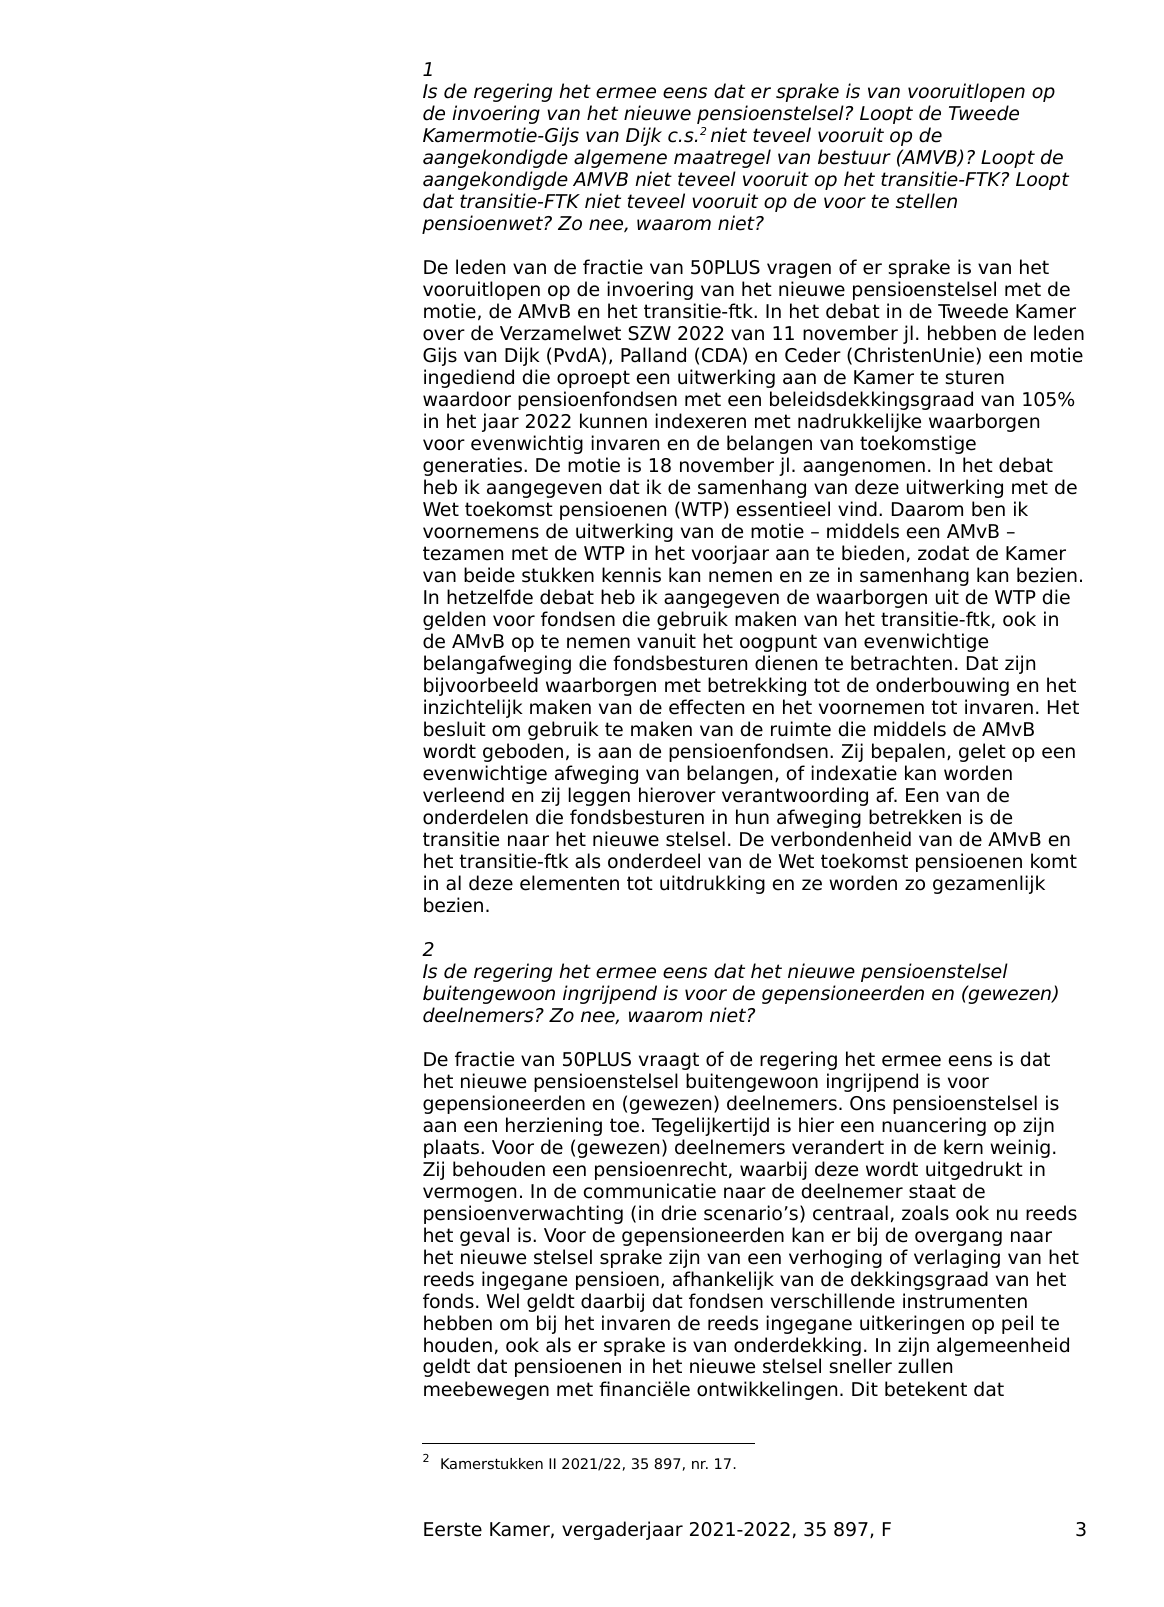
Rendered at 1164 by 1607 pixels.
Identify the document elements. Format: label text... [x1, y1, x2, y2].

text Is de regering het ermee eens dat het nieuwe pensioenstelsel buitengewoon ingrijpend is voor de gepensioneerden en (gewezen) deelnemers? Zo nee, waarom niet? [422, 961, 1087, 1027]
text 2 [422, 939, 1087, 961]
text De fractie van 50PLUS vraagt of de regering het ermee eens is dat het nieuwe pensioenstelsel buitengewoon ingrijpend is voor gepensioneerden en (gewezen) deelnemers. Ons pensioenstelsel is aan een herziening toe. Tegelijkertijd is hier een nuancering op zijn plaats. Voor de (gewezen) deelnemers verandert in de kern weinig. Zij behouden een pensioenrecht, waarbij deze wordt uitgedrukt in vermogen. In de communicatie naar de deelnemer staat de pensioenverwachting (in drie scenario’s) centraal, zoals ook nu reeds het geval is. Voor de gepensioneerden kan er bij de overgang naar het nieuwe stelsel sprake zijn van een verhoging of verlaging van het reeds ingegane pensioen, afhankelijk van de dekkingsgraad van het fonds. Wel geldt daarbij dat fondsen verschillende instrumenten hebben om bij het invaren de reeds ingegane uitkeringen op peil te houden, ook als er sprake is van onderdekking. In zijn algemeenheid geldt dat pensioenen in het nieuwe stelsel sneller zullen meebewegen met financiële ontwikkelingen. Dit betekent dat [422, 1049, 1087, 1400]
text 1 [422, 59, 1087, 81]
text De leden van de fractie van 50PLUS vragen of er sprake is van het vooruitlopen op de invoering van het nieuwe pensioenstelsel met de motie, de AMvB en het transitie-ftk. In het debat in de Tweede Kamer over de Verzamelwet SZW 2022 van 11 november jl. hebben de leden Gijs van Dijk (PvdA), Palland (CDA) en Ceder (ChristenUnie) een motie ingediend die oproept een uitwerking aan de Kamer te sturen waardoor pensioenfondsen met een beleidsdekkingsgraad van 105% in het jaar 2022 kunnen indexeren met nadrukkelijke waarborgen voor evenwichtig invaren en de belangen van toekomstige generaties. De motie is 18 november jl. aangenomen. In het debat heb ik aangegeven dat ik de samenhang van deze uitwerking met de Wet toekomst pensioenen (WTP) essentieel vind. Daarom ben ik voornemens de uitwerking van de motie – middels een AMvB – tezamen met de WTP in het voorjaar aan te bieden, zodat de Kamer van beide stukken kennis kan nemen en ze in samenhang kan bezien. In hetzelfde debat heb ik aangegeven de waarborgen uit de WTP die gelden voor fondsen die gebruik maken van het transitie-ftk, ook in de AMvB op te nemen vanuit het oogpunt van evenwichtige belangafweging die fondsbesturen dienen te betrachten. Dat zijn bijvoorbeeld waarborgen met betrekking tot de onderbouwing en het inzichtelijk maken van de effecten en het voornemen tot invaren. Het besluit om gebruik te maken van de ruimte die middels de AMvB wordt geboden, is aan de pensioenfondsen. Zij bepalen, gelet op een evenwichtige afweging van belangen, of indexatie kan worden verleend en zij leggen hierover verantwoording af. Een van de onderdelen die fondsbesturen in hun afweging betrekken is de transitie naar het nieuwe stelsel. De verbondenheid van de AMvB en het transitie-ftk als onderdeel van de Wet toekomst pensioenen komt in al deze elementen tot uitdrukking en ze worden zo gezamenlijk bezien. [422, 257, 1087, 916]
text Kamerstukken II 2021/22, 35 897, nr. 17. [422, 1452, 1087, 1474]
text Is de regering het ermee eens dat er sprake is van vooruitlopen op de invoering van het nieuwe pensioenstelsel? Loopt de Tweede Kamermotie-Gijs van Dijk c.s.niet teveel vooruit op de aangekondigde algemene maatregel van bestuur (AMVB)? Loopt de aangekondigde AMVB niet teveel vooruit op het transitie-FTK? Loopt dat transitie-FTK niet teveel vooruit op de voor te stellen pensioenwet? Zo nee, waarom niet? [422, 81, 1087, 235]
